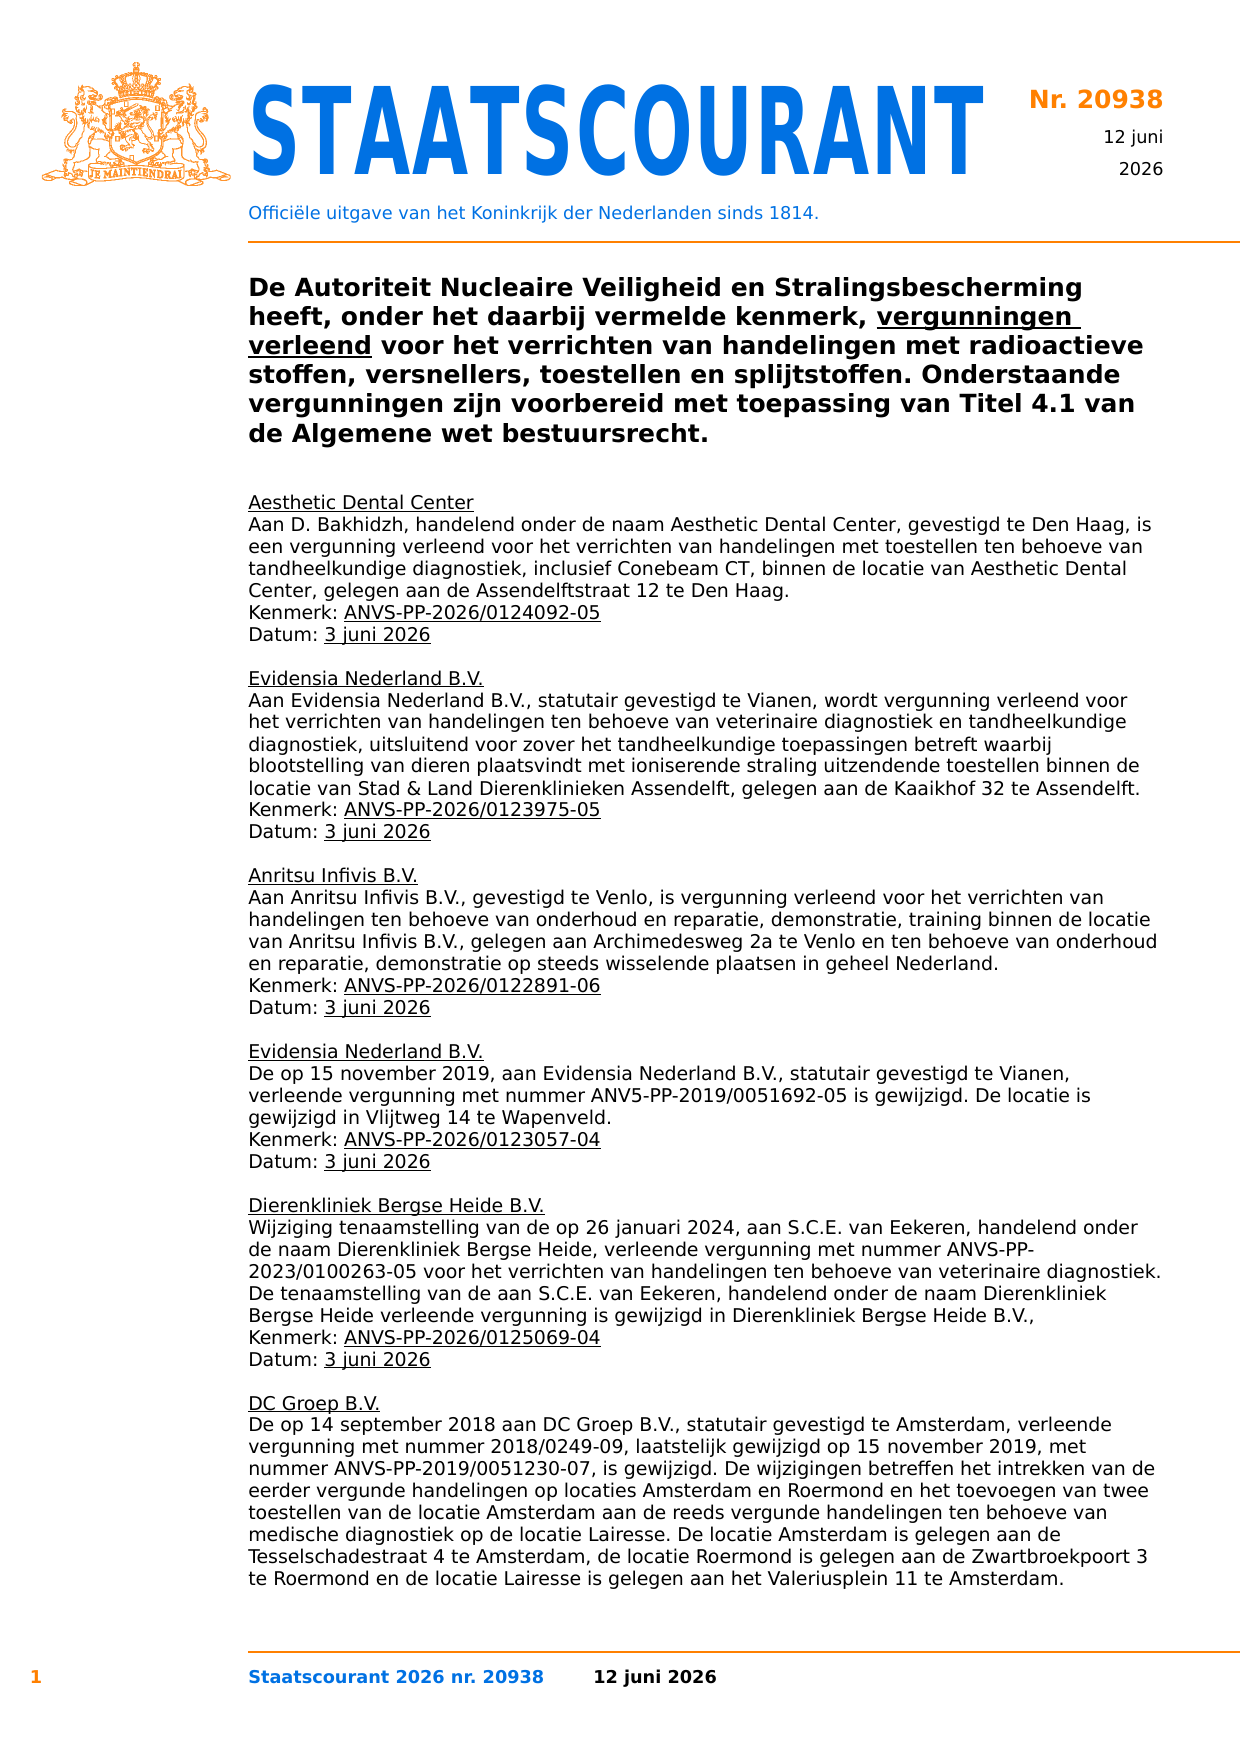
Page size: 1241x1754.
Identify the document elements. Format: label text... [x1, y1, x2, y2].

text Kenmerk: ANVS-PP-2026/0125069-04 [248, 1327, 1163, 1348]
text Datum: 3 juni 2026 [248, 997, 1163, 1019]
text Dierenkliniek Bergse Heide B.V. [248, 1195, 1163, 1217]
text Evidensia Nederland B.V. [248, 1041, 1163, 1063]
table_cell 2026 [998, 153, 1240, 203]
subtitle De Autoriteit Nucleaire Veiligheid en Stralingsbescherming heeft, onder het daarbij vermelde kenmerk, vergunningen verleend voor het verrichten van handelingen met radioactieve stoffen, versnellers, toestellen en splijtstoffen. Onderstaande vergunningen zijn voorbereid met toepassing van Titel 4.1 van de Algemene wet bestuursrecht. [248, 273, 1163, 448]
table_cell 12 juni [998, 121, 1240, 153]
text De op 14 september 2018 aan DC Groep B.V., statutair gevestigd te Amsterdam, verleende vergunning met nummer 2018/0249-09, laatstelijk gewijzigd op 15 november 2019, met nummer ANVS-PP-2019/0051230-07, is gewijzigd. De wijzigingen betreffen het intrekken van de eerder vergunde handelingen op locaties Amsterdam en Roermond en het toevoegen van twee toestellen van de locatie Amsterdam aan de reeds vergunde handelingen ten behoeve van medische diagnostiek op de locatie Lairesse. De locatie Amsterdam is gelegen aan de Tesselschadestraat 4 te Amsterdam, de locatie Roermond is gelegen aan de Zwartbroekpoort 3 te Roermond en de locatie Lairesse is gelegen aan het Valeriusplein 11 te Amsterdam. [248, 1414, 1163, 1590]
text Aesthetic Dental Center [248, 492, 1163, 514]
text Wijziging tenaamstelling van de op 26 januari 2024, aan S.C.E. van Eekeren, handelend onder de naam Dierenkliniek Bergse Heide, verleende vergunning met nummer ANVS-PP-2023/0100263-05 voor het verrichten van handelingen ten behoeve van veterinaire diagnostiek. [248, 1217, 1163, 1283]
text Kenmerk: ANVS-PP-2026/0124092-05 [248, 602, 1163, 624]
table_cell Officiële uitgave van het Koninkrijk der Nederlanden sinds 1814. [248, 203, 1240, 241]
table_header [25, 62, 248, 241]
text Kenmerk: ANVS-PP-2026/0123975-05 [248, 799, 1163, 821]
text De op 15 november 2019, aan Evidensia Nederland B.V., statutair gevestigd te Vianen, verleende vergunning met nummer ANV5-PP-2019/0051692-05 is gewijzigd. De locatie is gewijzigd in Vlijtweg 14 te Wapenveld. [248, 1063, 1163, 1129]
table_header Nr. 20938 [998, 62, 1240, 121]
text Datum: 3 juni 2026 [248, 624, 1163, 646]
text Aan Evidensia Nederland B.V., statutair gevestigd te Vianen, wordt vergunning verleend voor het verrichten van handelingen ten behoeve van veterinaire diagnostiek en tandheelkundige diagnostiek, uitsluitend voor zover het tandheelkundige toepassingen betreft waarbij blootstelling van dieren plaatsvindt met ioniserende straling uitzendende toestellen binnen de locatie van Stad & Land Dierenklinieken Assendelft, gelegen aan de Kaaikhof 32 te Assendelft. [248, 689, 1163, 799]
text Datum: 3 juni 2026 [248, 821, 1163, 843]
text Datum: 3 juni 2026 [248, 1348, 1163, 1371]
text Kenmerk: ANVS-PP-2026/0122891-06 [248, 975, 1163, 997]
text Aan D. Bakhidzh, handelend onder de naam Aesthetic Dental Center, gevestigd te Den Haag, is een vergunning verleend voor het verrichten van handelingen met toestellen ten behoeve van tandheelkundige diagnostiek, inclusief Conebeam CT, binnen de locatie van Aesthetic Dental Center, gelegen aan de Assendelftstraat 12 te Den Haag. [248, 514, 1163, 602]
text DC Groep B.V. [248, 1392, 1163, 1414]
text Datum: 3 juni 2026 [248, 1151, 1163, 1173]
text Evidensia Nederland B.V. [248, 667, 1163, 689]
text Anritsu Infivis B.V. [248, 865, 1163, 887]
picture [41, 62, 231, 186]
table_header STAATSCOURANT [248, 62, 998, 203]
text De tenaamstelling van de aan S.C.E. van Eekeren, handelend onder de naam Dierenkliniek Bergse Heide verleende vergunning is gewijzigd in Dierenkliniek Bergse Heide B.V., [248, 1283, 1163, 1327]
text Aan Anritsu Infivis B.V., gevestigd te Venlo, is vergunning verleend voor het verrichten van handelingen ten behoeve van onderhoud en reparatie, demonstratie, training binnen de locatie van Anritsu Infivis B.V., gelegen aan Archimedesweg 2a te Venlo en ten behoeve van onderhoud en reparatie, demonstratie op steeds wisselende plaatsen in geheel Nederland. [248, 887, 1163, 975]
text Kenmerk: ANVS-PP-2026/0123057-04 [248, 1129, 1163, 1151]
